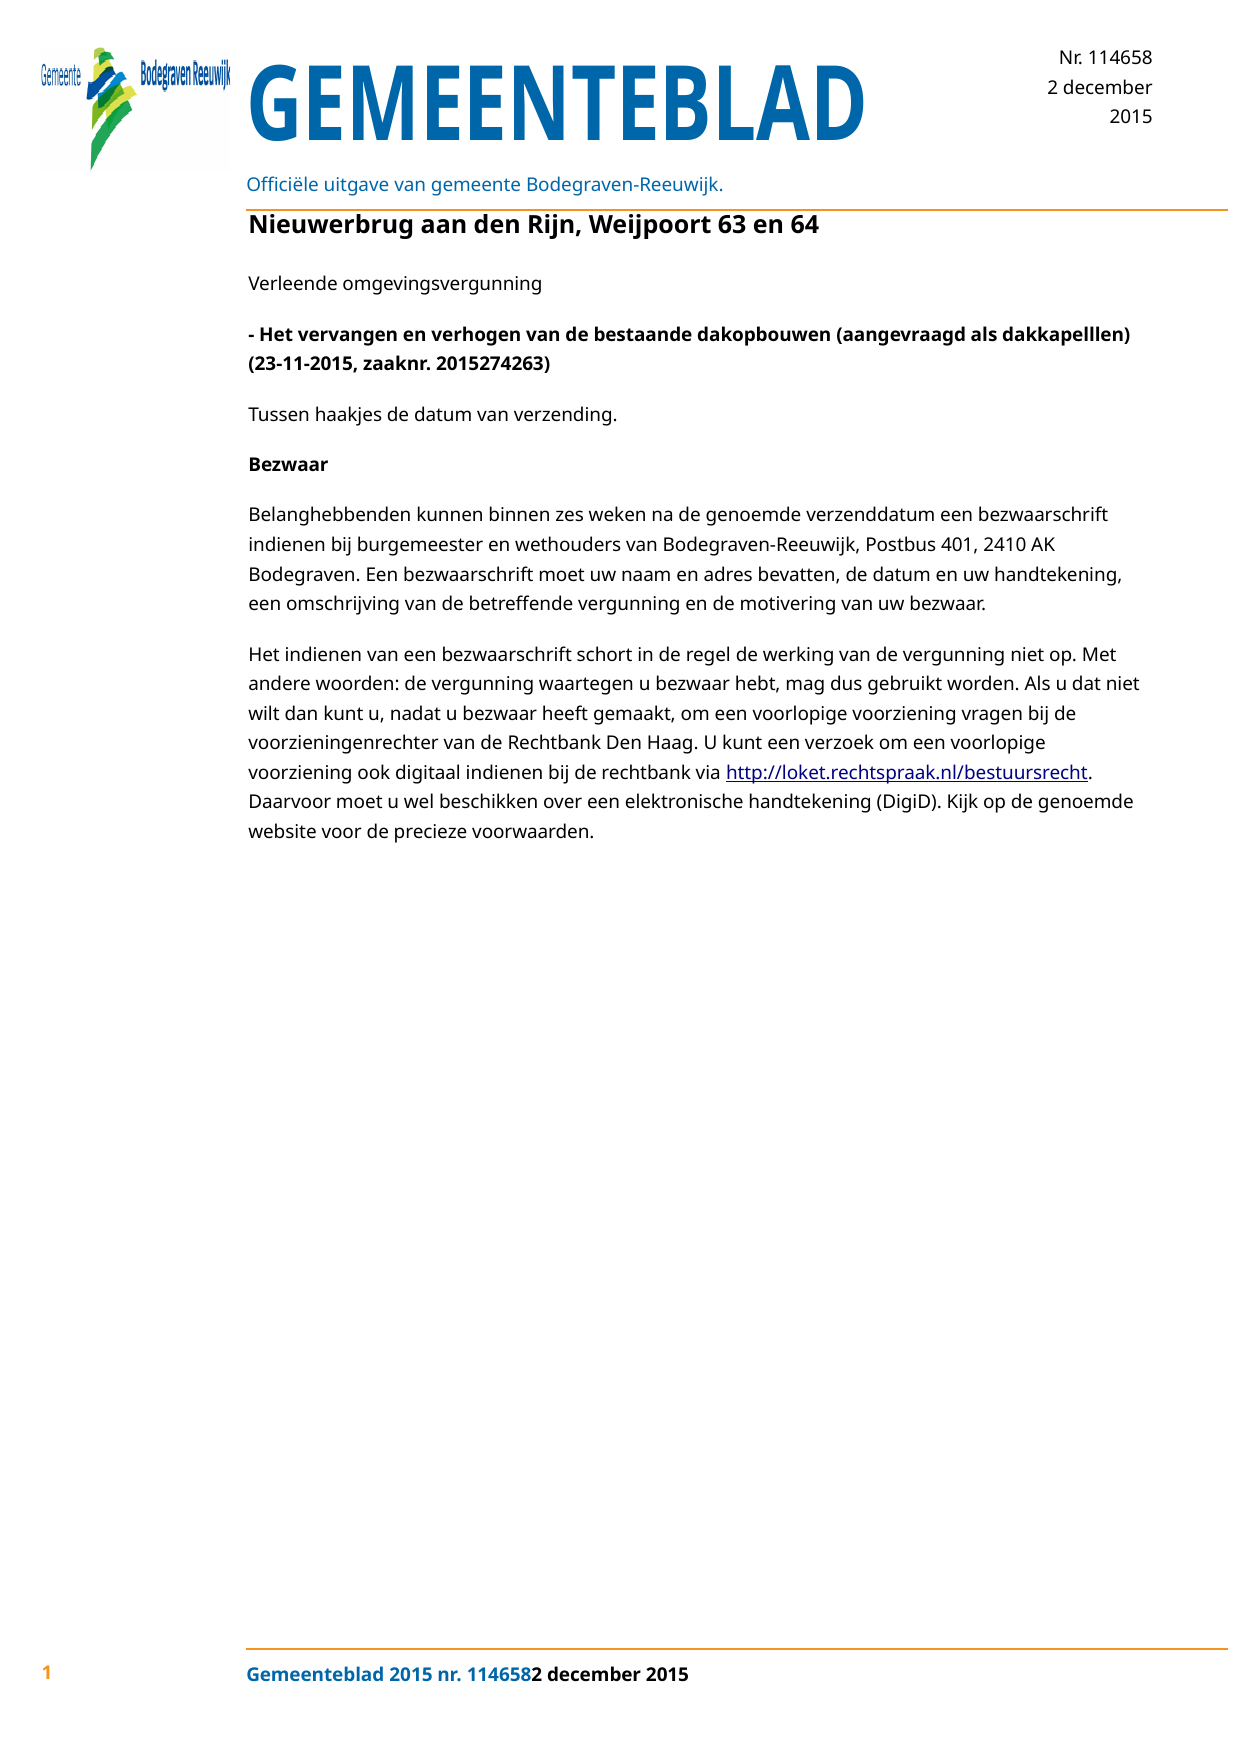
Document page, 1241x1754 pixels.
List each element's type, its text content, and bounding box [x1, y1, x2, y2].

text Belanghebbenden kunnen binnen zes weken na de genoemde verzenddatum een bezwaarschrift indienen bij burgemeester en wethouders van Bodegraven-Reeuwijk, Postbus 401, 2410 AK Bodegraven. Een bezwaarschrift moet uw naam en adres bevatten, de datum en uw handtekening, een omschrijving van de betreffende vergunning en de motivering van uw bezwaar. [248, 502, 1152, 616]
text Tussen haakjes de datum van verzending. [248, 401, 1152, 426]
text Verleende omgevingsvergunning [248, 270, 1152, 296]
text Nieuwerbrug aan den Rijn, Weijpoort 63 en 64 [248, 211, 1152, 241]
text Bezwaar [248, 451, 1152, 477]
picture [41, 47, 231, 172]
text Het indienen van een bezwaarschrift schort in de regel de werking van de vergunning niet op. Met andere woorden: de vergunning waartegen u bezwaar hebt, mag dus gebruikt worden. Als u dat niet wilt dan kunt u, nadat u bezwaar heeft gemaakt, om een voorlopige voorziening vragen bij de voorzieningenrechter van de Rechtbank Den Haag. U kunt een verzoek om een voorlopige voorziening ook digitaal indienen bij de rechtbank via http://loket.rechtspraak.nl/bestuursrecht. Daarvoor moet u wel beschikken over een elektronische handtekening (DigiD). Kijk op de genoemde website voor de precieze voorwaarden. [248, 641, 1152, 844]
text - Het vervangen en verhogen van de bestaande dakopbouwen (aangevraagd als dakkapelllen) (23‑11‑2015, zaaknr. 2015274263) [248, 321, 1152, 376]
